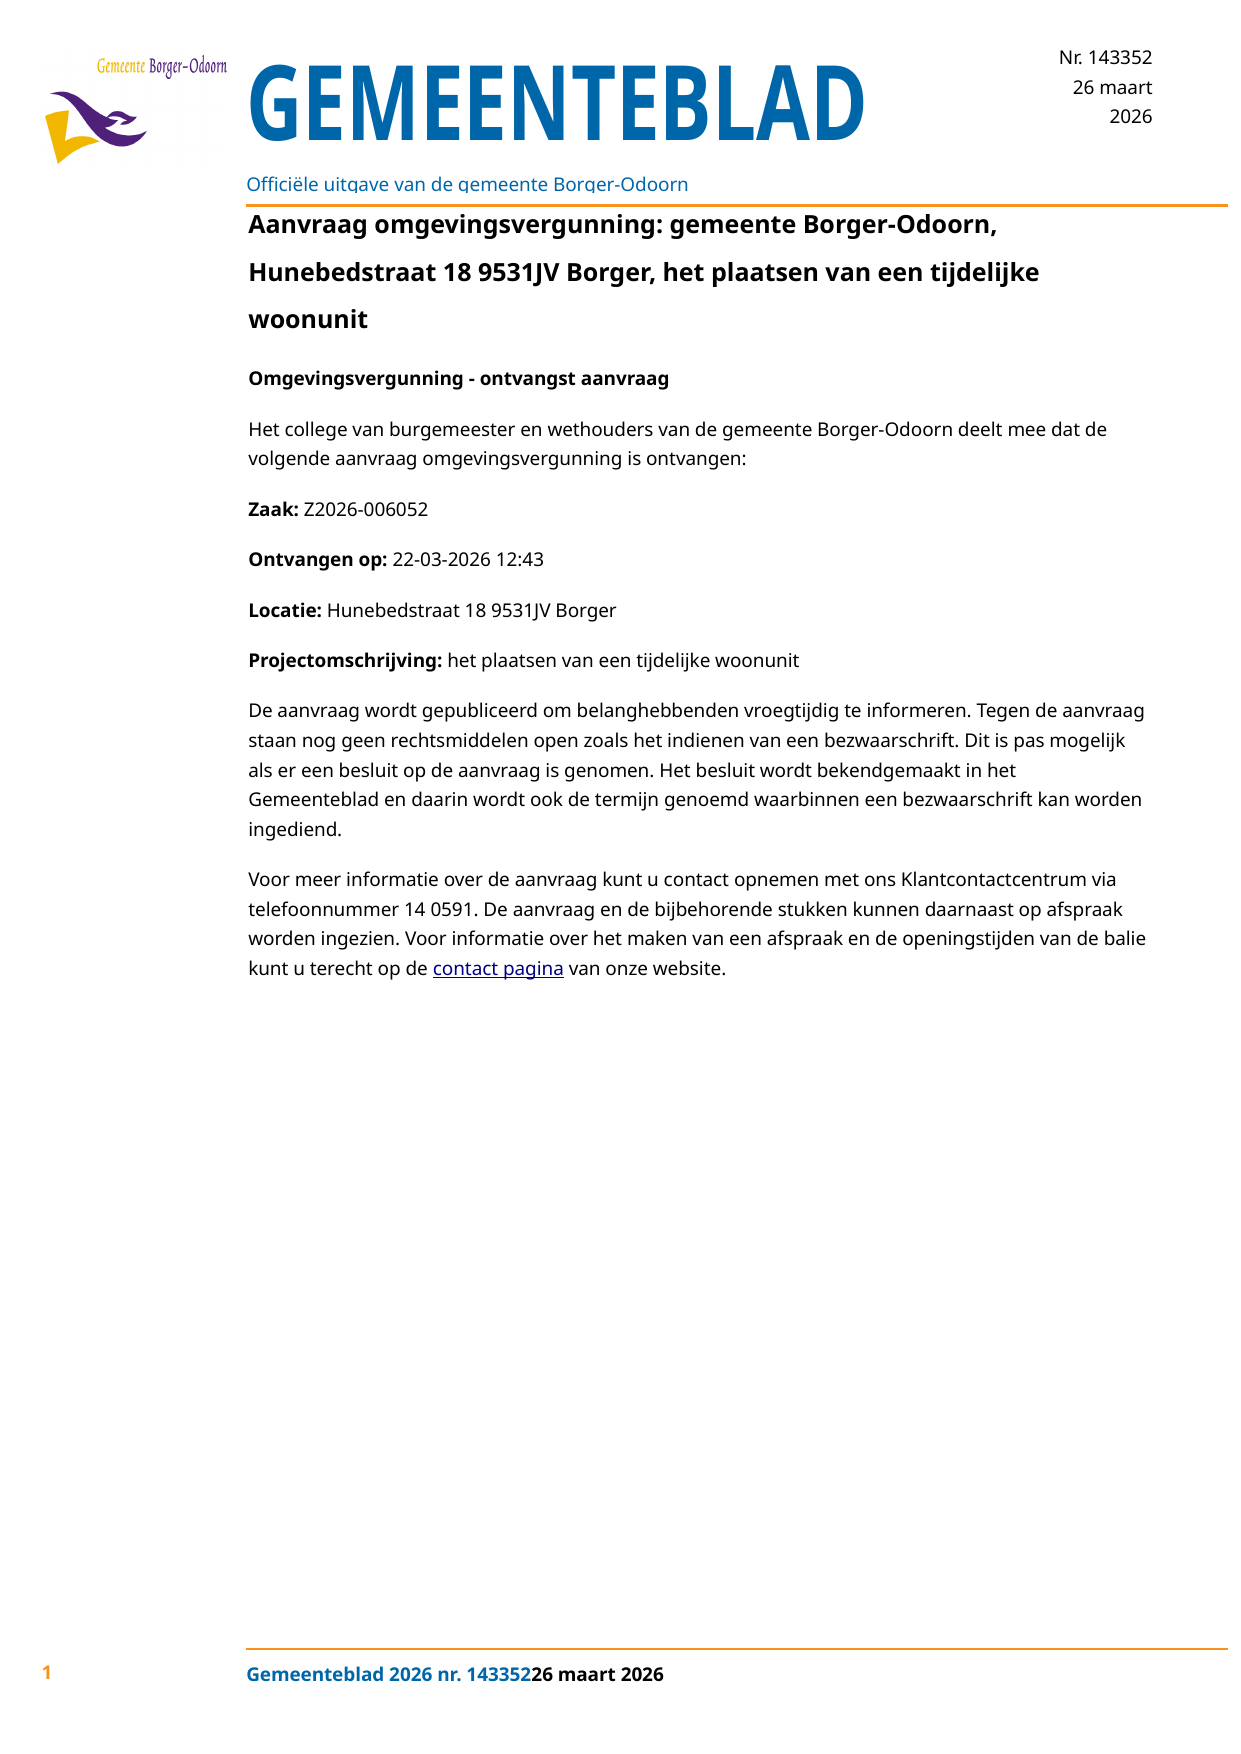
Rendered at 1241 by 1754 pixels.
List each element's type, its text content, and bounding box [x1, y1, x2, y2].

text De aanvraag wordt gepubliceerd om belanghebbenden vroegtijdig te informeren. Tegen de aanvraag staan nog geen rechtsmiddelen open zoals het indienen van een bezwaarschrift. Dit is pas mogelijk als er een besluit op de aanvraag is genomen. Het besluit wordt bekendgemaakt in het Gemeenteblad en daarin wordt ook de termijn genoemd waarbinnen een bezwaarschrift kan worden ingediend. [248, 698, 1152, 842]
text Voor meer informatie over de aanvraag kunt u contact opnemen met ons Klantcontactcentrum via telefoonnummer 14 0591. De aanvraag en de bijbehorende stukken kunnen daarnaast op afspraak worden ingezien. Voor informatie over het maken van een afspraak en de openingstijden van de balie kunt u terecht op de contact pagina van onze website. [248, 866, 1152, 981]
text Aanvraag omgevingsvergunning: gemeente Borger-Odoorn, Hunebedstraat 18 9531JV Borger, het plaatsen van een tijdelijke woonunit [248, 207, 1152, 336]
text Omgevingsvergunning - ontvangst aanvraag [248, 366, 1152, 391]
text Projectomschrijving: het plaatsen van een tijdelijke woonunit [248, 647, 1152, 673]
picture [41, 47, 231, 172]
text Het college van burgemeester en wethouders van de gemeente Borger-Odoorn deelt mee dat de volgende aanvraag omgevingsvergunning is ontvangen: [248, 416, 1152, 471]
text Zaak: Z2026-006052 [248, 496, 1152, 522]
text Ontvangen op: 22-03-2026 12:43 [248, 546, 1152, 572]
text Locatie: Hunebedstraat 18 9531JV Borger [248, 597, 1152, 622]
